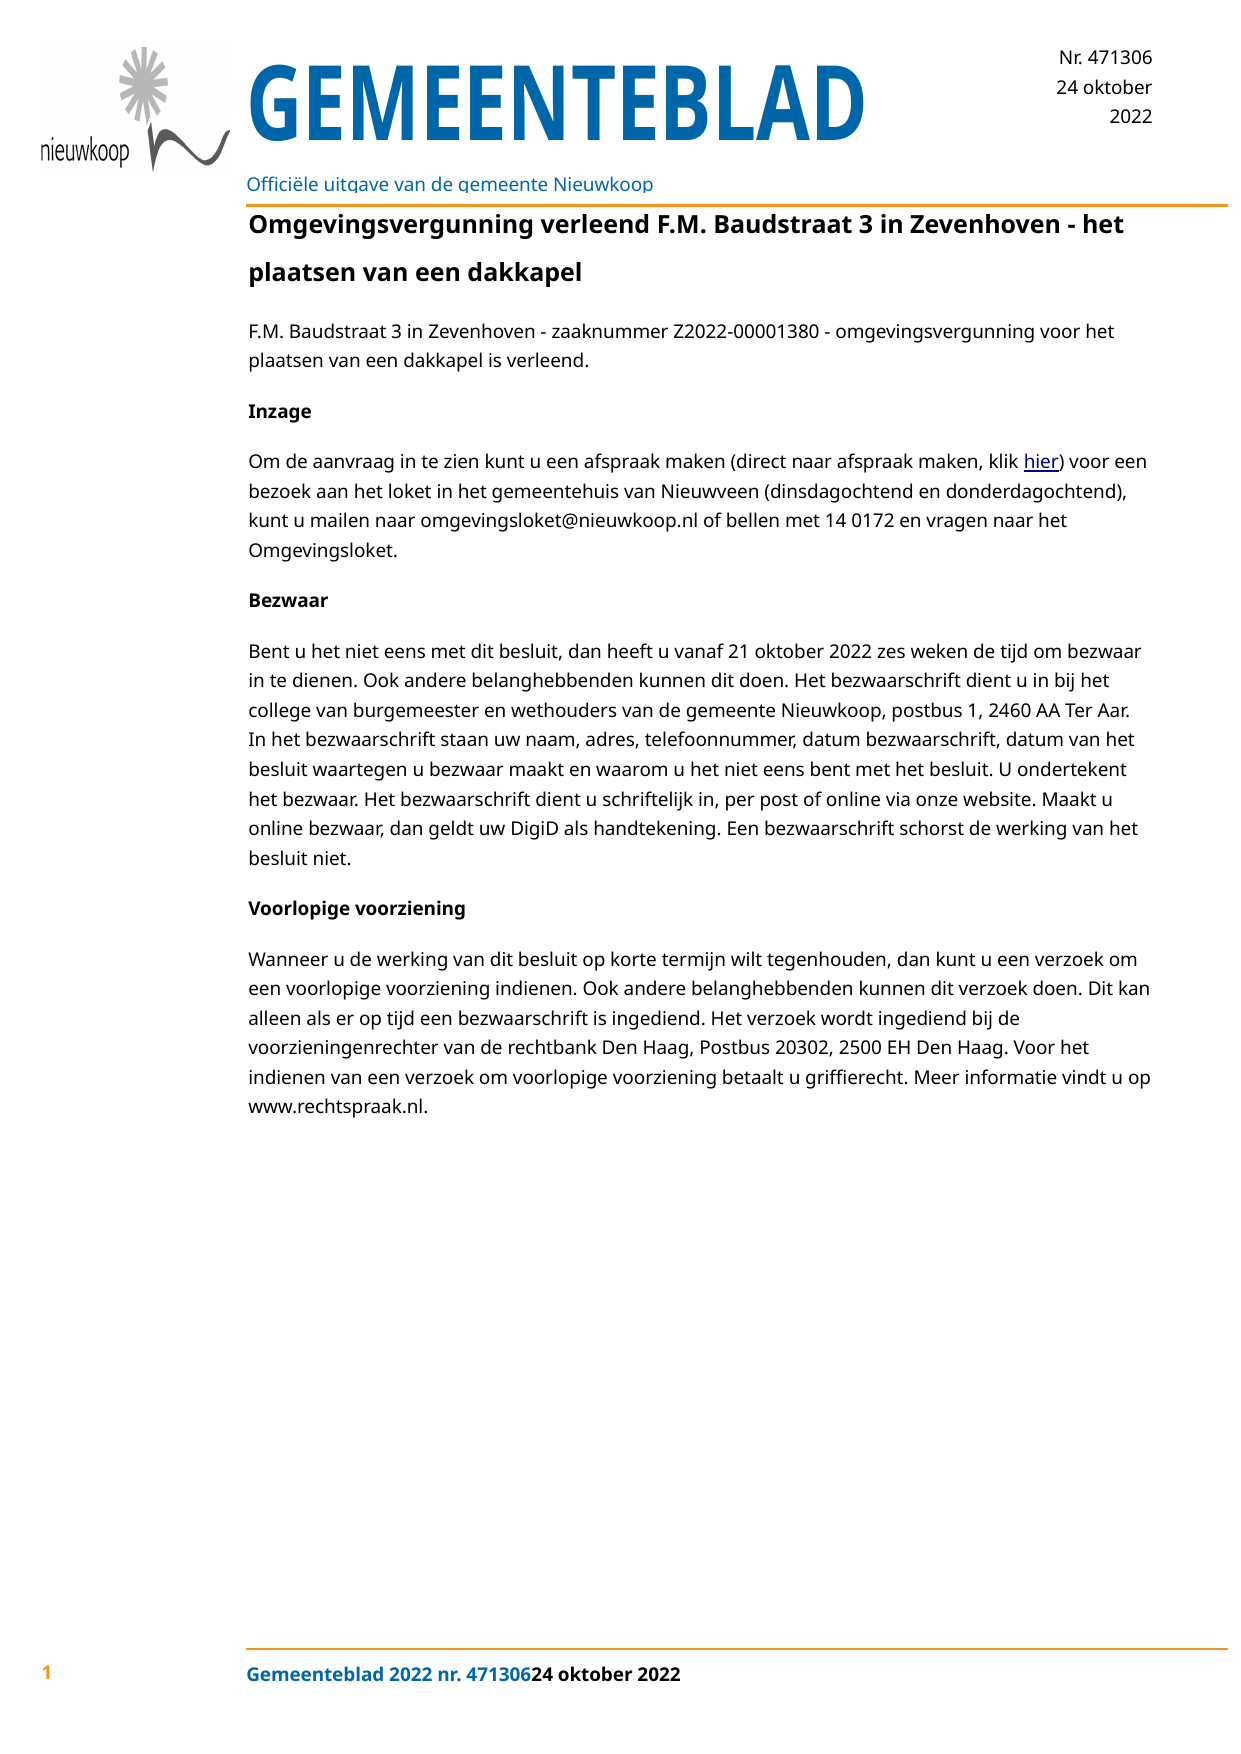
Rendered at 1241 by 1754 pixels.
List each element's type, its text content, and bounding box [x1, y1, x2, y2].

text Bezwaar [248, 587, 1152, 613]
text Bent u het niet eens met dit besluit, dan heeft u vanaf 21 oktober 2022 zes weken de tijd om bezwaar in te dienen. Ook andere belanghebbenden kunnen dit doen. Het bezwaarschrift dient u in bij het college van burgemeester en wethouders van de gemeente Nieuwkoop, postbus 1, 2460 AA Ter Aar. In het bezwaarschrift staan uw naam, adres, telefoonnummer, datum bezwaarschrift, datum van het besluit waartegen u bezwaar maakt en waarom u het niet eens bent met het besluit. U ondertekent het bezwaar. Het bezwaarschrift dient u schriftelijk in, per post of online via onze website. Maakt u online bezwaar, dan geldt uw DigiD als handtekening. Een bezwaarschrift schorst de werking van het besluit niet. [248, 638, 1152, 871]
text Om de aanvraag in te zien kunt u een afspraak maken (direct naar afspraak maken, klik hier) voor een bezoek aan het loket in het gemeentehuis van Nieuwveen (dinsdagochtend en donderdagochtend), kunt u mailen naar omgevingsloket@nieuwkoop.nl of bellen met 14 0172 en vragen naar het Omgevingsloket. [248, 448, 1152, 563]
text Inzage [248, 398, 1152, 424]
picture [41, 47, 231, 172]
text F.M. Baudstraat 3 in Zevenhoven - zaaknummer Z2022-00001380 - omgevingsvergunning voor het plaatsen van een dakkapel is verleend. [248, 318, 1152, 373]
text Omgevingsvergunning verleend F.M. Baudstraat 3 in Zevenhoven - het plaatsen van een dakkapel [248, 207, 1152, 288]
text Voorlopige voorziening [248, 895, 1152, 921]
text Wanneer u de werking van dit besluit op korte termijn wilt tegenhouden, dan kunt u een verzoek om een voorlopige voorziening indienen. Ook andere belanghebbenden kunnen dit verzoek doen. Dit kan alleen als er op tijd een bezwaarschrift is ingediend. Het verzoek wordt ingediend bij de voorzieningenrechter van de rechtbank Den Haag, Postbus 20302, 2500 EH Den Haag. Voor het indienen van een verzoek om voorlopige voorziening betaalt u griffierecht. Meer informatie vindt u op www.rechtspraak.nl. [248, 946, 1152, 1119]
